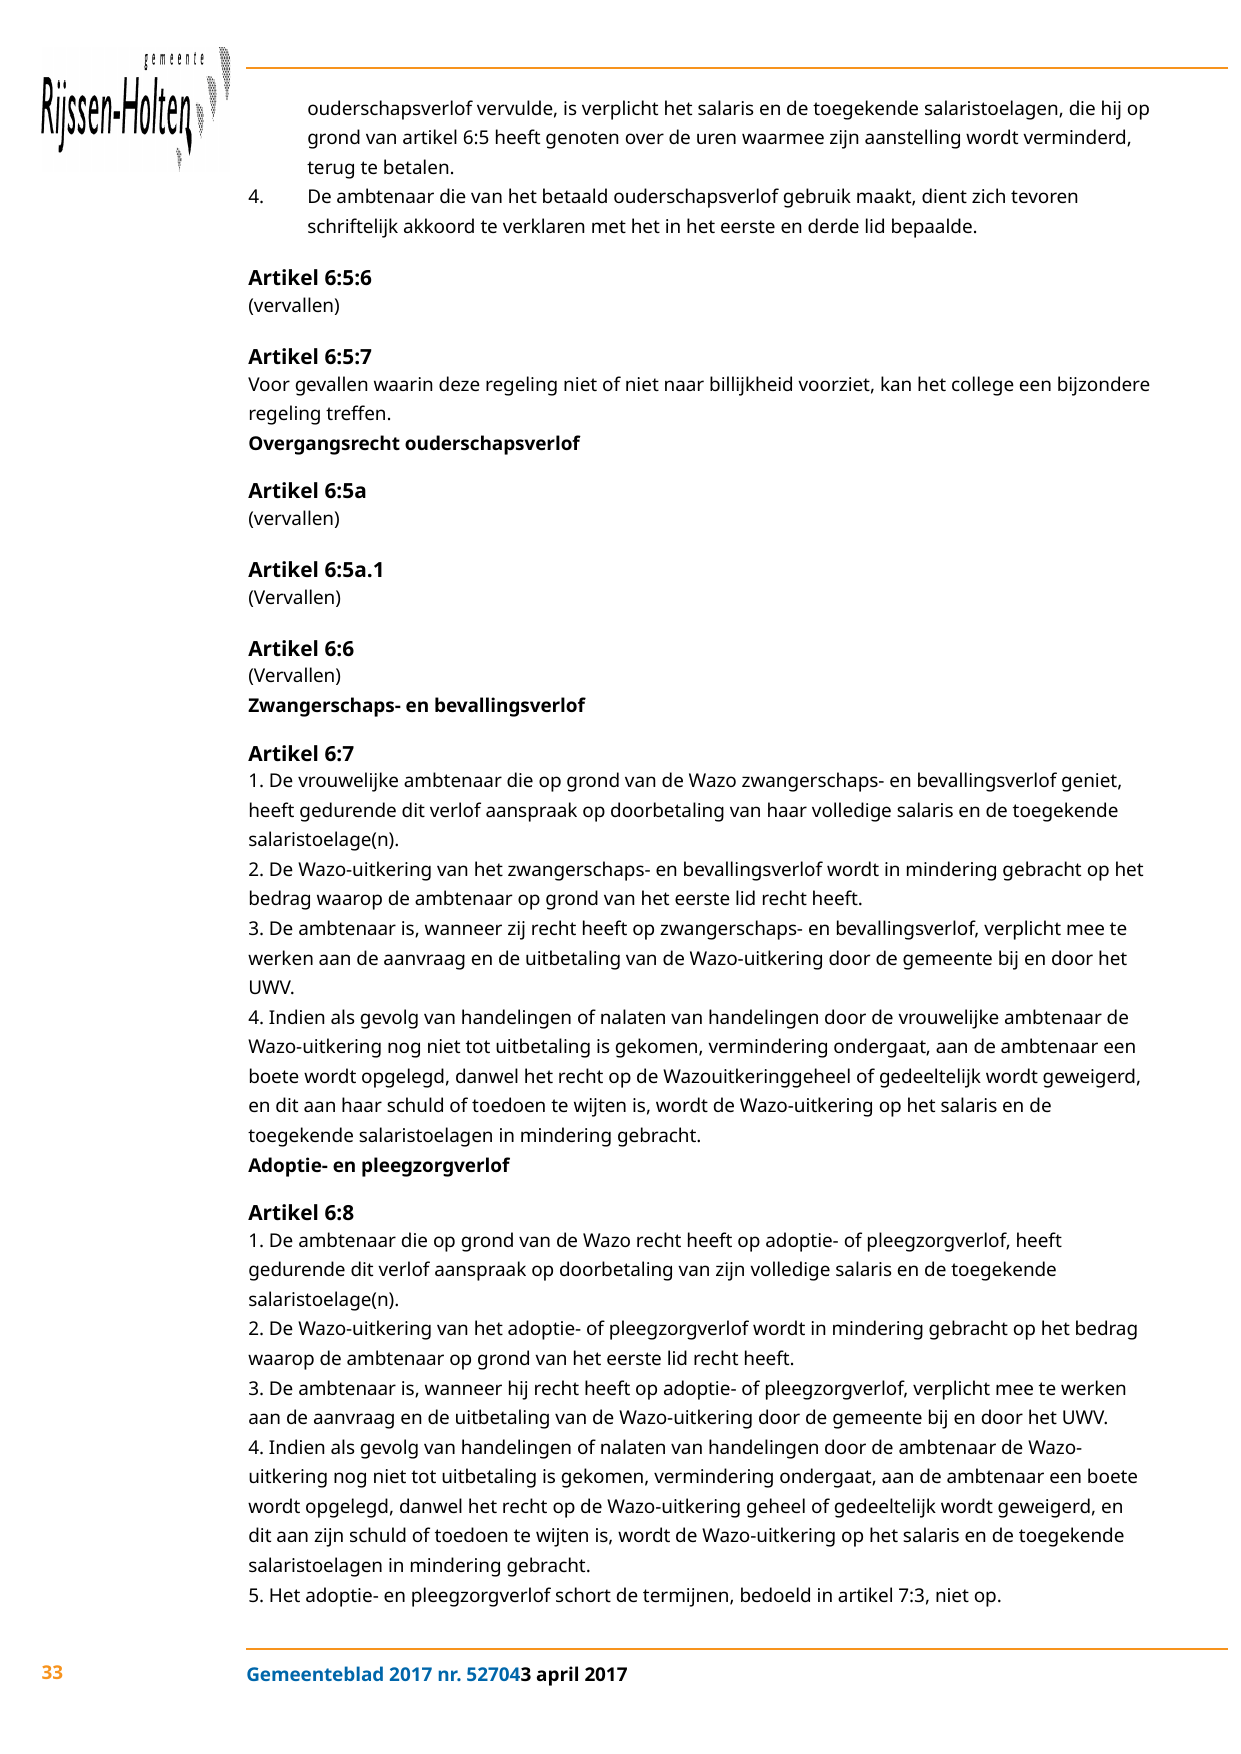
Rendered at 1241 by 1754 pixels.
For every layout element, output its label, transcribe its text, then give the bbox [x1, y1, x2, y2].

text 5. Het adoptie- en pleegzorgverlof schort de termijnen, bedoeld in artikel 7:3, niet op. [248, 1582, 1152, 1608]
text Overgangsrecht ouderschapsverlof [248, 430, 1152, 456]
text 1. De ambtenaar die op grond van de Wazo recht heeft op adoptie- of pleegzorgverlof, heeft gedurende dit verlof aanspraak op doorbetaling van zijn volledige salaris en de toegekende salaristoelage(n). [248, 1227, 1152, 1312]
text 2. De Wazo-uitkering van het zwangerschaps- en bevallingsverlof wordt in mindering gebracht op het bedrag waarop de ambtenaar op grond van het eerste lid recht heeft. [248, 856, 1152, 911]
text (vervallen) [248, 505, 1152, 531]
text 3. De ambtenaar is, wanneer zij recht heeft op zwangerschaps- en bevallingsverlof, verplicht mee te werken aan de aanvraag en de uitbetaling van de Wazo-uitkering door de gemeente bij en door het UWV. [248, 915, 1152, 1000]
list ouderschapsverlof vervulde, is verplicht het salaris en de toegekende salaristoelagen, die hij op grond van artikel 6:5 heeft genoten over de uren waarmee zijn aanstelling wordt verminderd, terug te betalen. [248, 95, 1152, 180]
text 4. Indien als gevolg van handelingen of nalaten van handelingen door de vrouwelijke ambtenaar de Wazo-uitkering nog niet tot uitbetaling is gekomen, vermindering ondergaat, aan de ambtenaar een boete wordt opgelegd, danwel het recht op de Wazouitkeringgeheel of gedeeltelijk wordt geweigerd, en dit aan haar schuld of toedoen te wijten is, wordt de Wazo-uitkering op het salaris en de toegekende salaristoelagen in mindering gebracht. [248, 1004, 1152, 1148]
text 4. Indien als gevolg van handelingen of nalaten van handelingen door de ambtenaar de Wazo-uitkering nog niet tot uitbetaling is gekomen, vermindering ondergaat, aan de ambtenaar een boete wordt opgelegd, danwel het recht op de Wazo-uitkering geheel of gedeeltelijk wordt geweigerd, en dit aan zijn schuld of toedoen te wijten is, wordt de Wazo-uitkering op het salaris en de toegekende salaristoelagen in mindering gebracht. [248, 1434, 1152, 1578]
text (vervallen) [248, 292, 1152, 318]
list De ambtenaar die van het betaald ouderschapsverlof gebruik maakt, dient zich tevoren schriftelijk akkoord te verklaren met het in het eerste en derde lid bepaalde. [248, 183, 1152, 239]
text Artikel 6:5:6 [248, 263, 1152, 292]
text Voor gevallen waarin deze regeling niet of niet naar billijkheid voorziet, kan het college een bijzondere regeling treffen. [248, 371, 1152, 426]
text Artikel 6:6 [248, 634, 1152, 663]
text Artikel 6:5a.1 [248, 555, 1152, 584]
text 3. De ambtenaar is, wanneer hij recht heeft op adoptie- of pleegzorgverlof, verplicht mee te werken aan de aanvraag en de uitbetaling van de Wazo-uitkering door de gemeente bij en door het UWV. [248, 1375, 1152, 1430]
text Zwangerschaps- en bevallingsverlof [248, 692, 1152, 718]
text 2. De Wazo-uitkering van het adoptie- of pleegzorgverlof wordt in mindering gebracht op het bedrag waarop de ambtenaar op grond van het eerste lid recht heeft. [248, 1316, 1152, 1371]
text Artikel 6:5:7 [248, 342, 1152, 371]
text Adoptie- en pleegzorgverlof [248, 1152, 1152, 1178]
text 1. De vrouwelijke ambtenaar die op grond van de Wazo zwangerschaps- en bevallingsverlof geniet, heeft gedurende dit verlof aanspraak op doorbetaling van haar volledige salaris en de toegekende salaristoelage(n). [248, 767, 1152, 852]
picture [41, 47, 231, 172]
text Artikel 6:7 [248, 739, 1152, 767]
text Artikel 6:8 [248, 1198, 1152, 1227]
text (Vervallen) [248, 663, 1152, 688]
text (Vervallen) [248, 584, 1152, 609]
text Artikel 6:5a [248, 477, 1152, 505]
